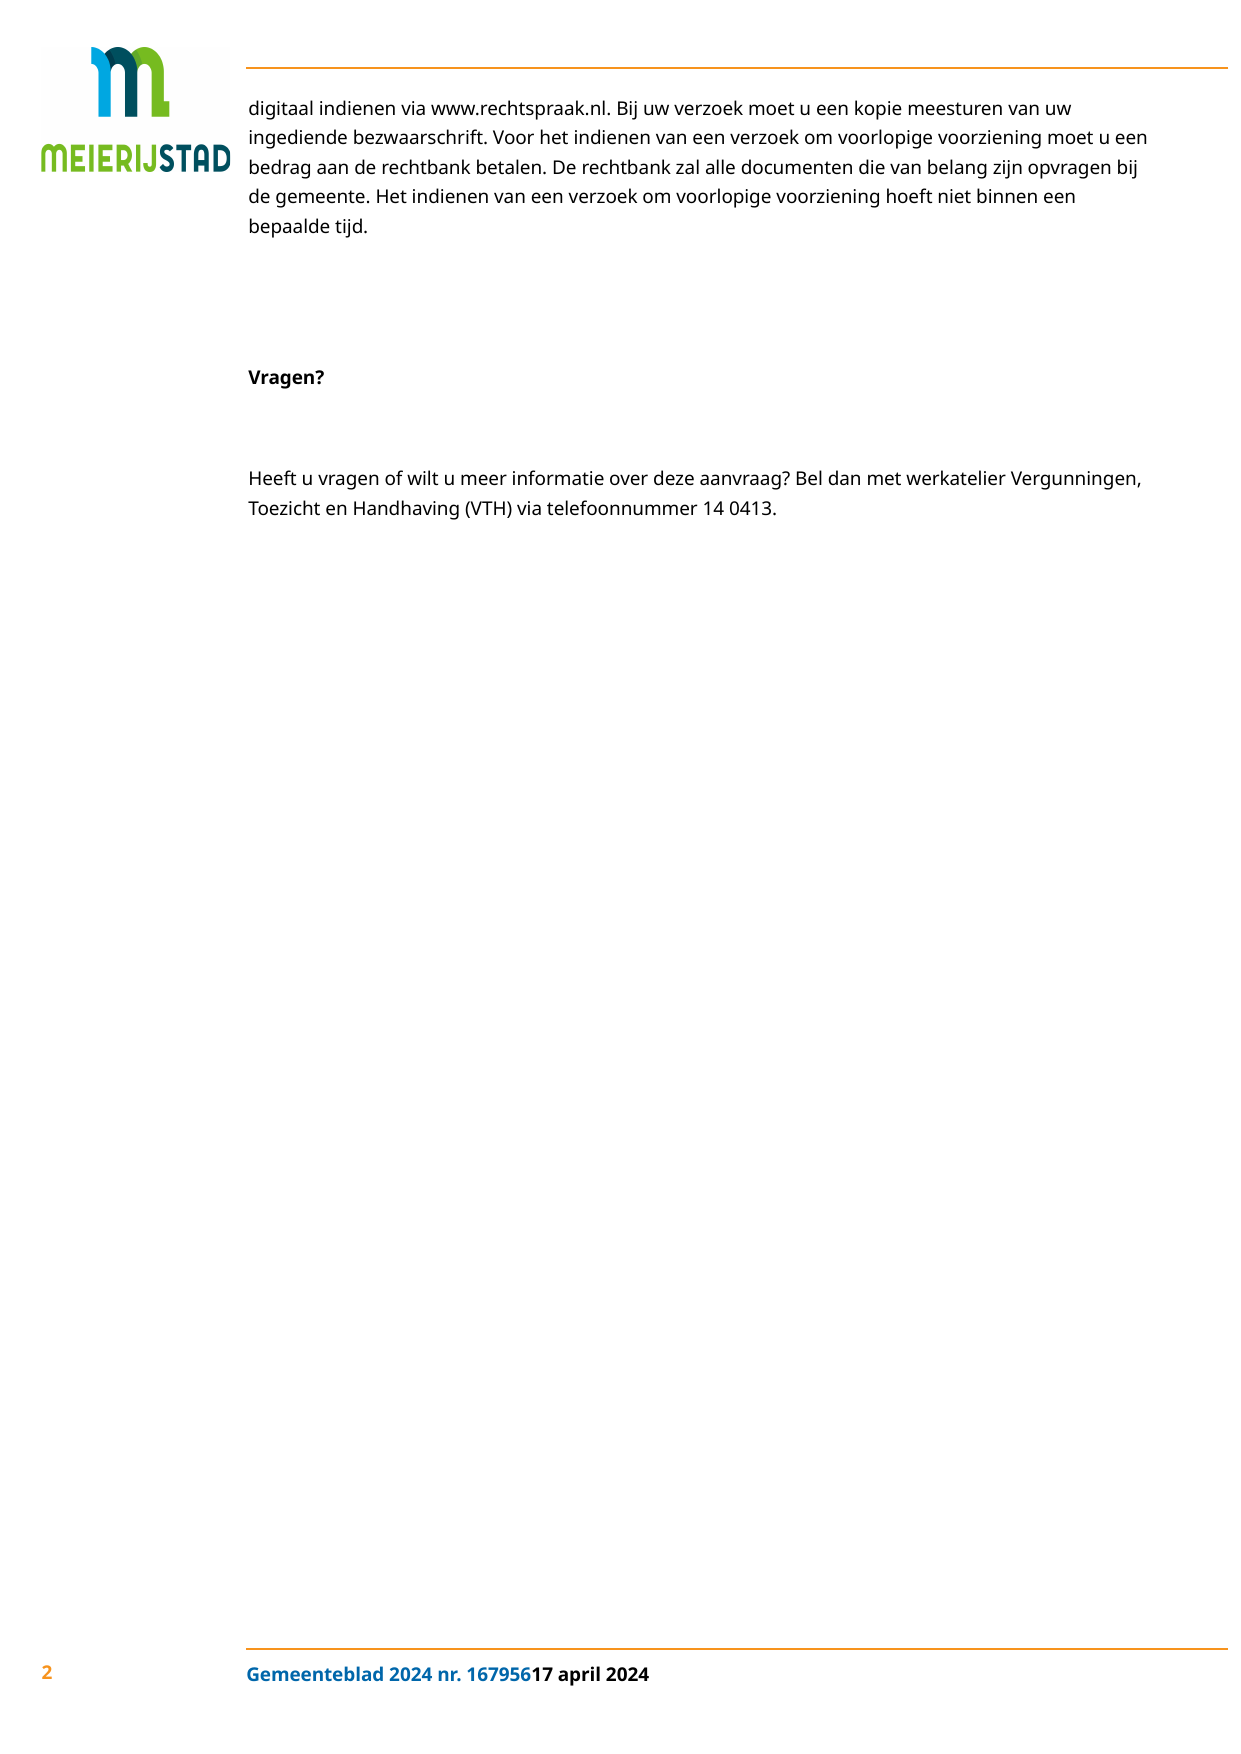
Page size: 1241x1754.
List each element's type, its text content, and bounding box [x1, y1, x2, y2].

picture [41, 47, 231, 172]
text Vragen? [248, 364, 1152, 390]
text digitaal indienen via www.rechtspraak.nl. Bij uw verzoek moet u een kopie meesturen van uw ingediende bezwaarschrift. Voor het indienen van een verzoek om voorlopige voorziening moet u een bedrag aan de rechtbank betalen. De rechtbank zal alle documenten die van belang zijn opvragen bij de gemeente. Het indienen van een verzoek om voorlopige voorziening hoeft niet binnen een bepaalde tijd. [248, 95, 1152, 239]
text Heeft u vragen of wilt u meer informatie over deze aanvraag? Bel dan met werkatelier Vergunningen, Toezicht en Handhaving (VTH) via telefoonnummer 14 0413. [248, 465, 1152, 521]
